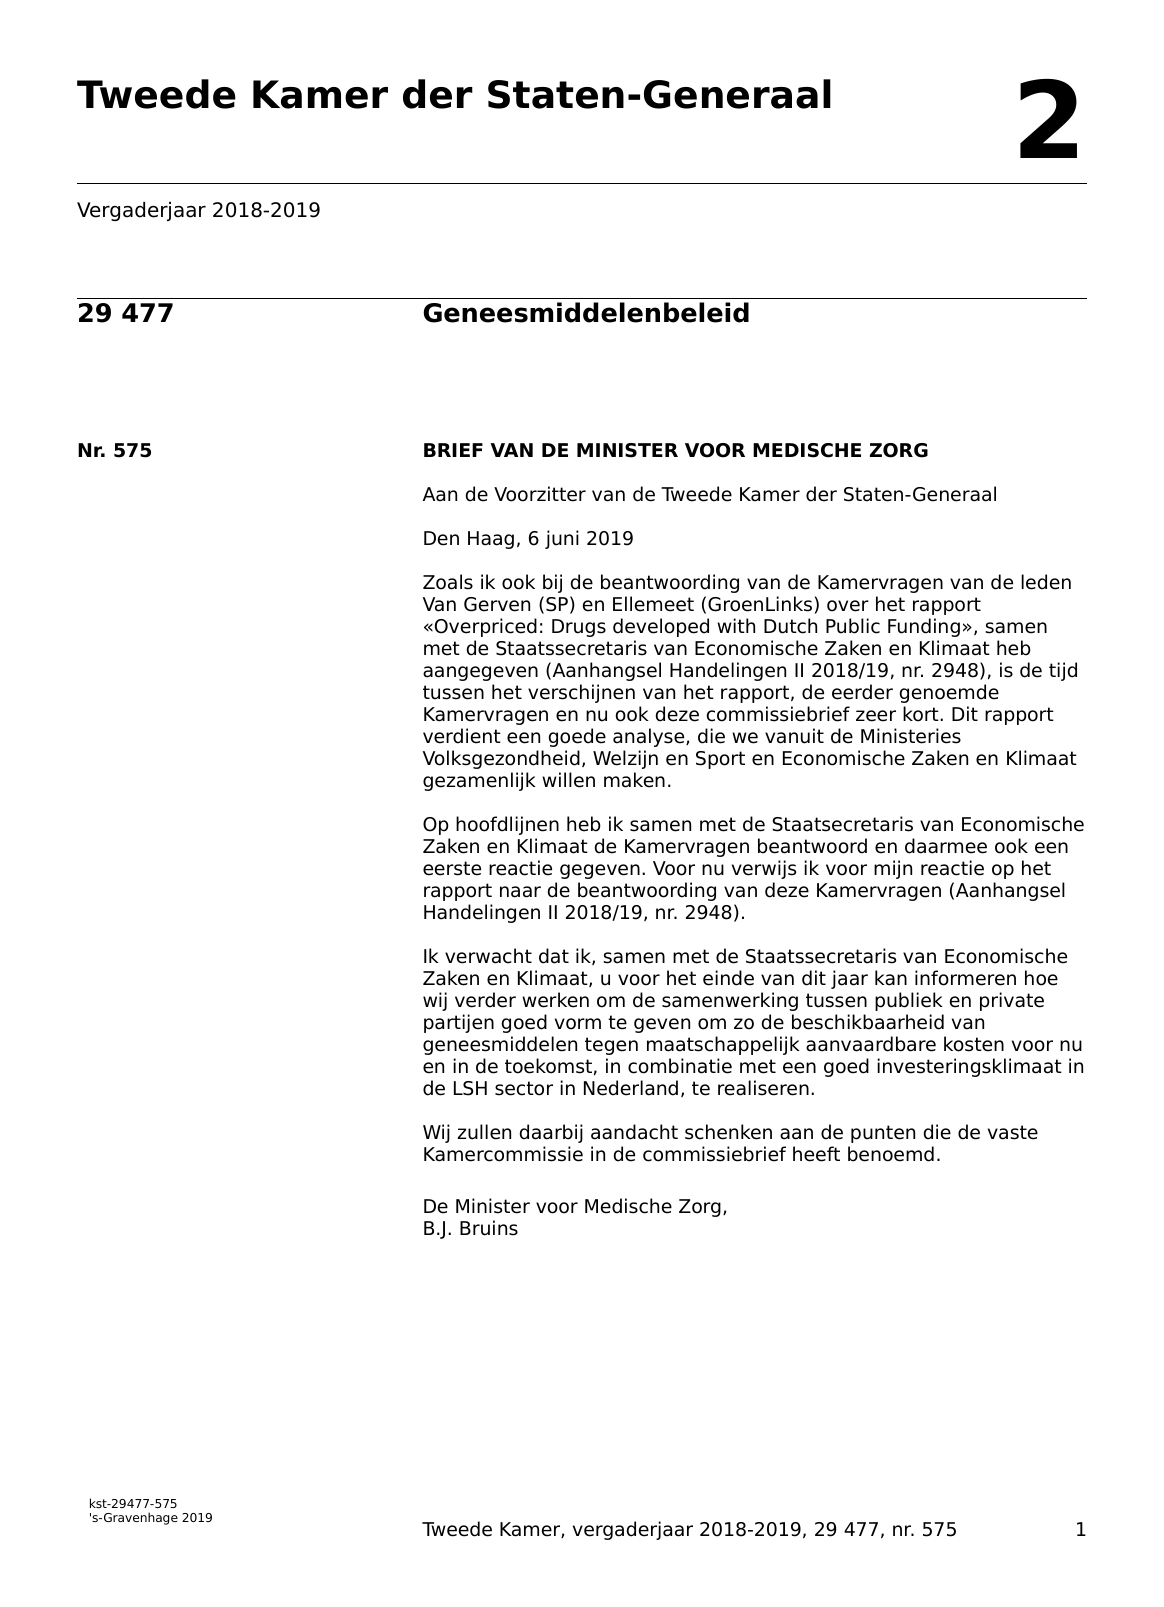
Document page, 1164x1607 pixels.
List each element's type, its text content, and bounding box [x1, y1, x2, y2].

text Wij zullen daarbij aandacht schenken aan de punten die de vaste Kamercommissie in de commissiebrief heeft benoemd. [422, 1122, 1087, 1166]
table_header Tweede Kamer der Staten-Generaal [77, 59, 886, 183]
text Den Haag, 6 juni 2019 [422, 528, 1087, 550]
text Ik verwacht dat ik, samen met de Staatssecretaris van Economische Zaken en Klimaat, u voor het einde van dit jaar kan informeren hoe wij verder werken om de samenwerking tussen publiek en private partijen goed vorm te geven om zo de beschikbaarheid van geneesmiddelen tegen maatschappelijk aanvaardbare kosten voor nu en in de toekomst, in combinatie met een goed investeringsklimaat in de LSH sector in Nederland, te realiseren. [422, 946, 1087, 1100]
subtitle 29 477 Geneesmiddelenbeleid [77, 299, 1087, 329]
table_header 2 [886, 59, 1087, 183]
text Aan de Voorzitter van de Tweede Kamer der Staten-Generaal [422, 484, 1087, 506]
text Op hoofdlijnen heb ik samen met de Staatsecretaris van Economische Zaken en Klimaat de Kamervragen beantwoord en daarmee ook een eerste reactie gegeven. Voor nu verwijs ik voor mijn reactie op het rapport naar de beantwoording van deze Kamervragen (Aanhangsel Handelingen II 2018/19, nr. 2948). [422, 814, 1087, 924]
text De Minister voor Medische Zorg, B.J. Bruins [422, 1196, 1087, 1240]
text kst-29477-575 [88, 1497, 323, 1511]
text 's-Gravenhage 2019 [88, 1511, 323, 1525]
text Zoals ik ook bij de beantwoording van de Kamervragen van de leden Van Gerven (SP) en Ellemeet (GroenLinks) over het rapport «Overpriced: Drugs developed with Dutch Public Funding», samen met de Staatssecretaris van Economische Zaken en Klimaat heb aangegeven (Aanhangsel Handelingen II 2018/19, nr. 2948), is de tijd tussen het verschijnen van het rapport, de eerder genoemde Kamervragen en nu ook deze commissiebrief zeer kort. Dit rapport verdient een goede analyse, die we vanuit de Ministeries Volksgezondheid, Welzijn en Sport en Economische Zaken en Klimaat gezamenlijk willen maken. [422, 572, 1087, 792]
table_cell Vergaderjaar 2018-2019 [77, 184, 1087, 298]
subtitle Nr. 575 BRIEF VAN DE MINISTER VOOR MEDISCHE ZORG [77, 440, 1087, 462]
